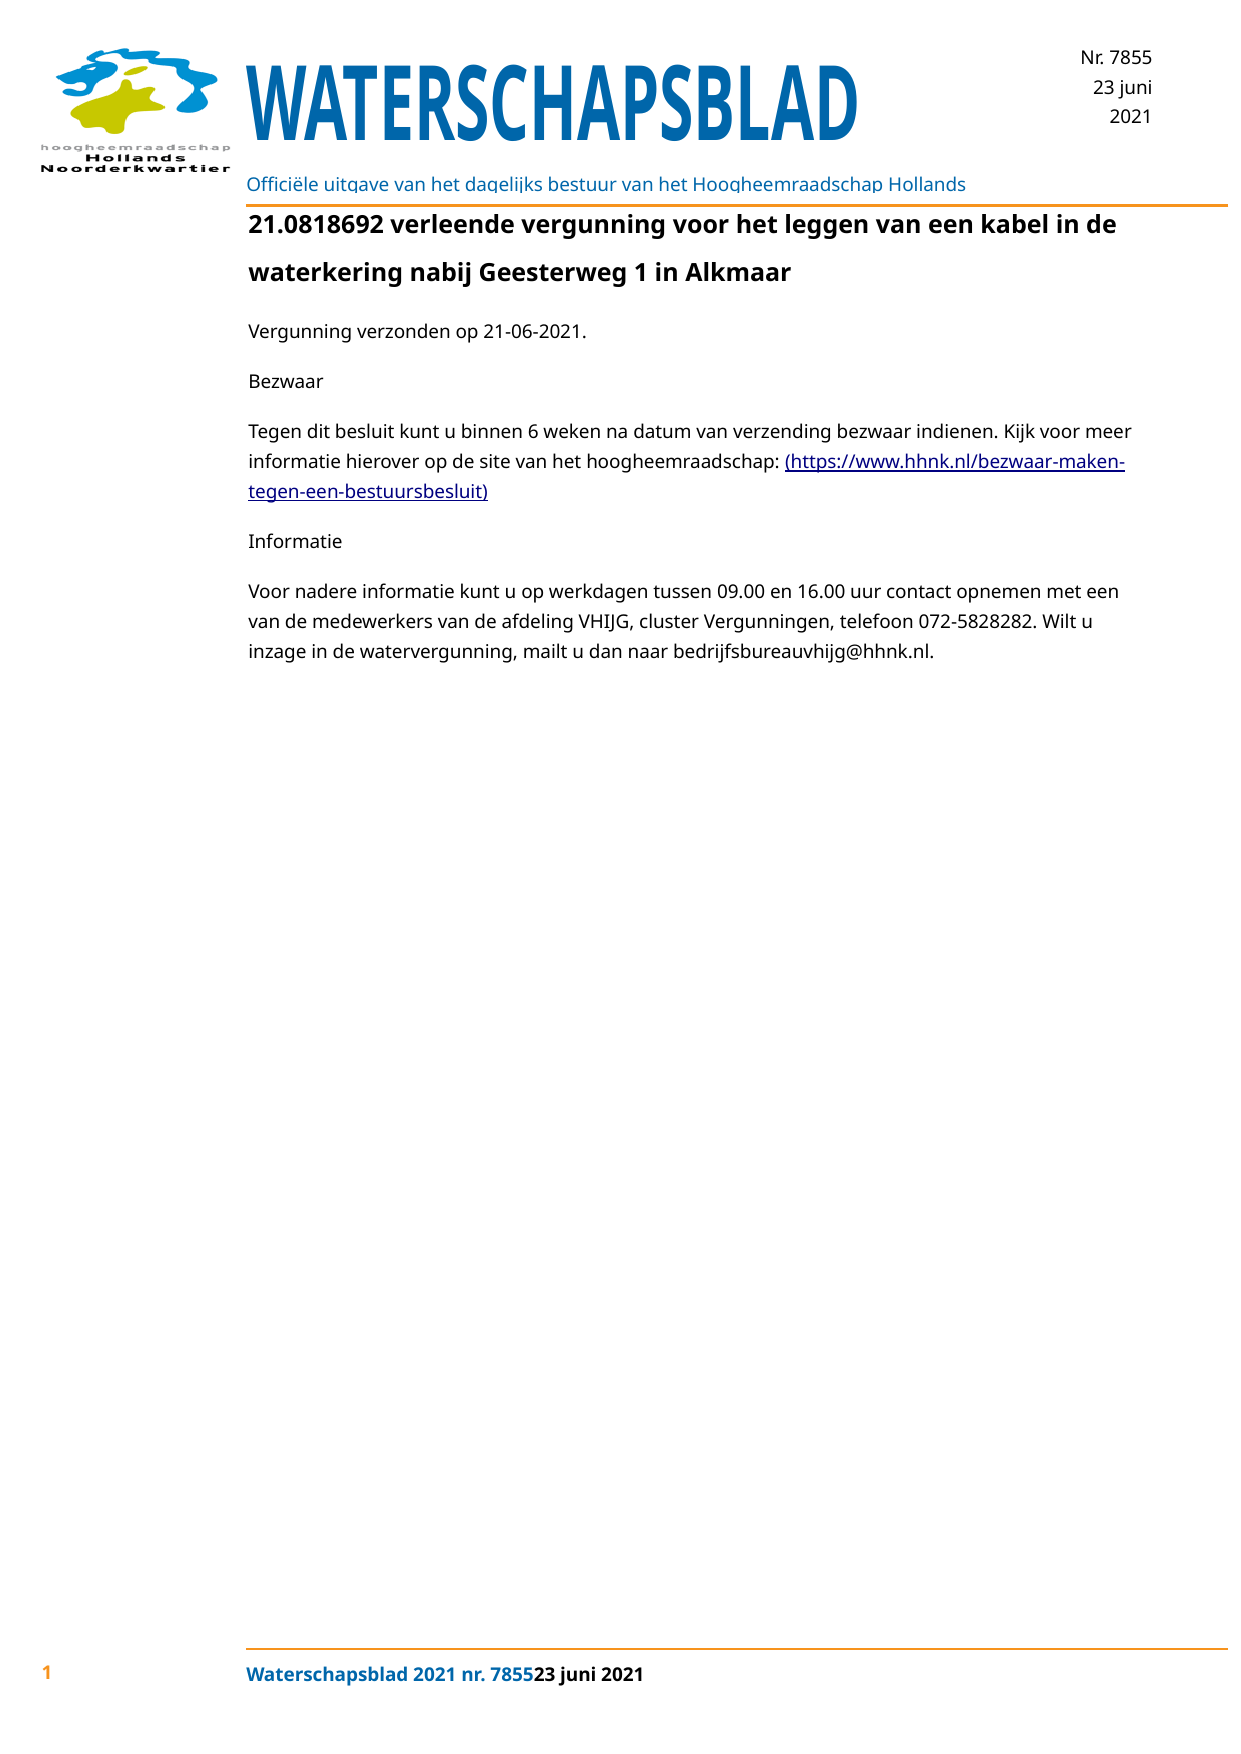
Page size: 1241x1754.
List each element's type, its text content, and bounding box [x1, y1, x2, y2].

text 21.0818692 verleende vergunning voor het leggen van een kabel in de waterkering nabij Geesterweg 1 in Alkmaar [248, 207, 1152, 288]
text Bezwaar [248, 368, 1152, 394]
text Tegen dit besluit kunt u binnen 6 weken na datum van verzending bezwaar indienen. Kijk voor meer informatie hierover op de site van het hoogheemraadschap: (https://www.hhnk.nl/bezwaar-maken-tegen-een-bestuursbesluit) [248, 419, 1152, 504]
text Vergunning verzonden op 21-06-2021. [248, 318, 1152, 344]
picture [41, 47, 231, 172]
text Voor nadere informatie kunt u op werkdagen tussen 09.00 en 16.00 uur contact opnemen met een van de medewerkers van de afdeling VHIJG, cluster Vergunningen, telefoon 072-5828282. Wilt u inzage in de watervergunning, mailt u dan naar bedrijfsbureauvhijg@hhnk.nl. [248, 579, 1152, 664]
text Informatie [248, 528, 1152, 554]
